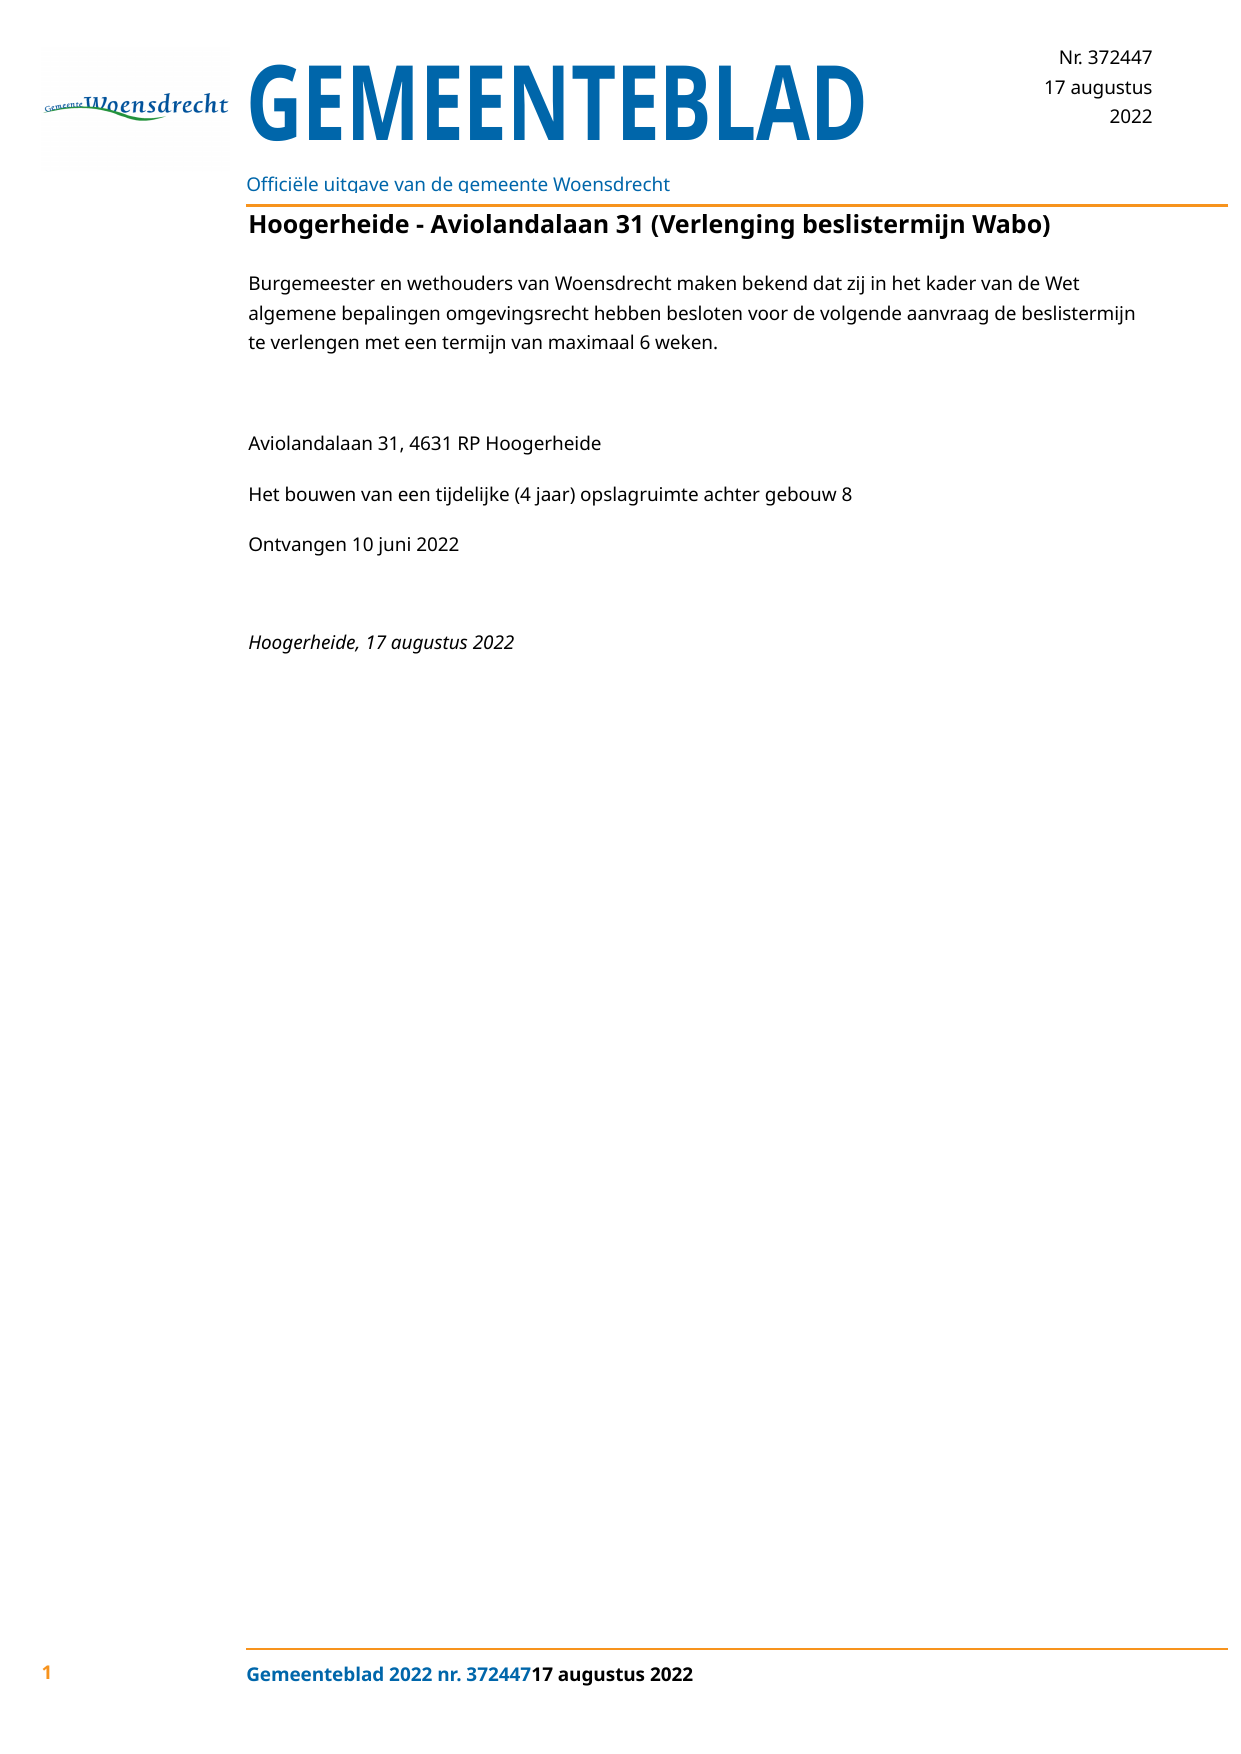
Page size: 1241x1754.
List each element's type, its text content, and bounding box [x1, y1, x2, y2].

text Hoogerheide - Aviolandalaan 31 (Verlenging beslistermijn Wabo) [248, 207, 1152, 241]
text Ontvangen 10 juni 2022 [248, 531, 1152, 557]
text Aviolandalaan 31, 4631 RP Hoogerheide [248, 430, 1152, 456]
text Het bouwen van een tijdelijke (4 jaar) opslagruimte achter gebouw 8 [248, 481, 1152, 506]
picture [41, 47, 231, 172]
text Hoogerheide, 17 augustus 2022 [248, 629, 1152, 655]
text Burgemeester en wethouders van Woensdrecht maken bekend dat zij in het kader van de Wet algemene bepalingen omgevingsrecht hebben besloten voor de volgende aanvraag de beslistermijn te verlengen met een termijn van maximaal 6 weken. [248, 270, 1152, 355]
